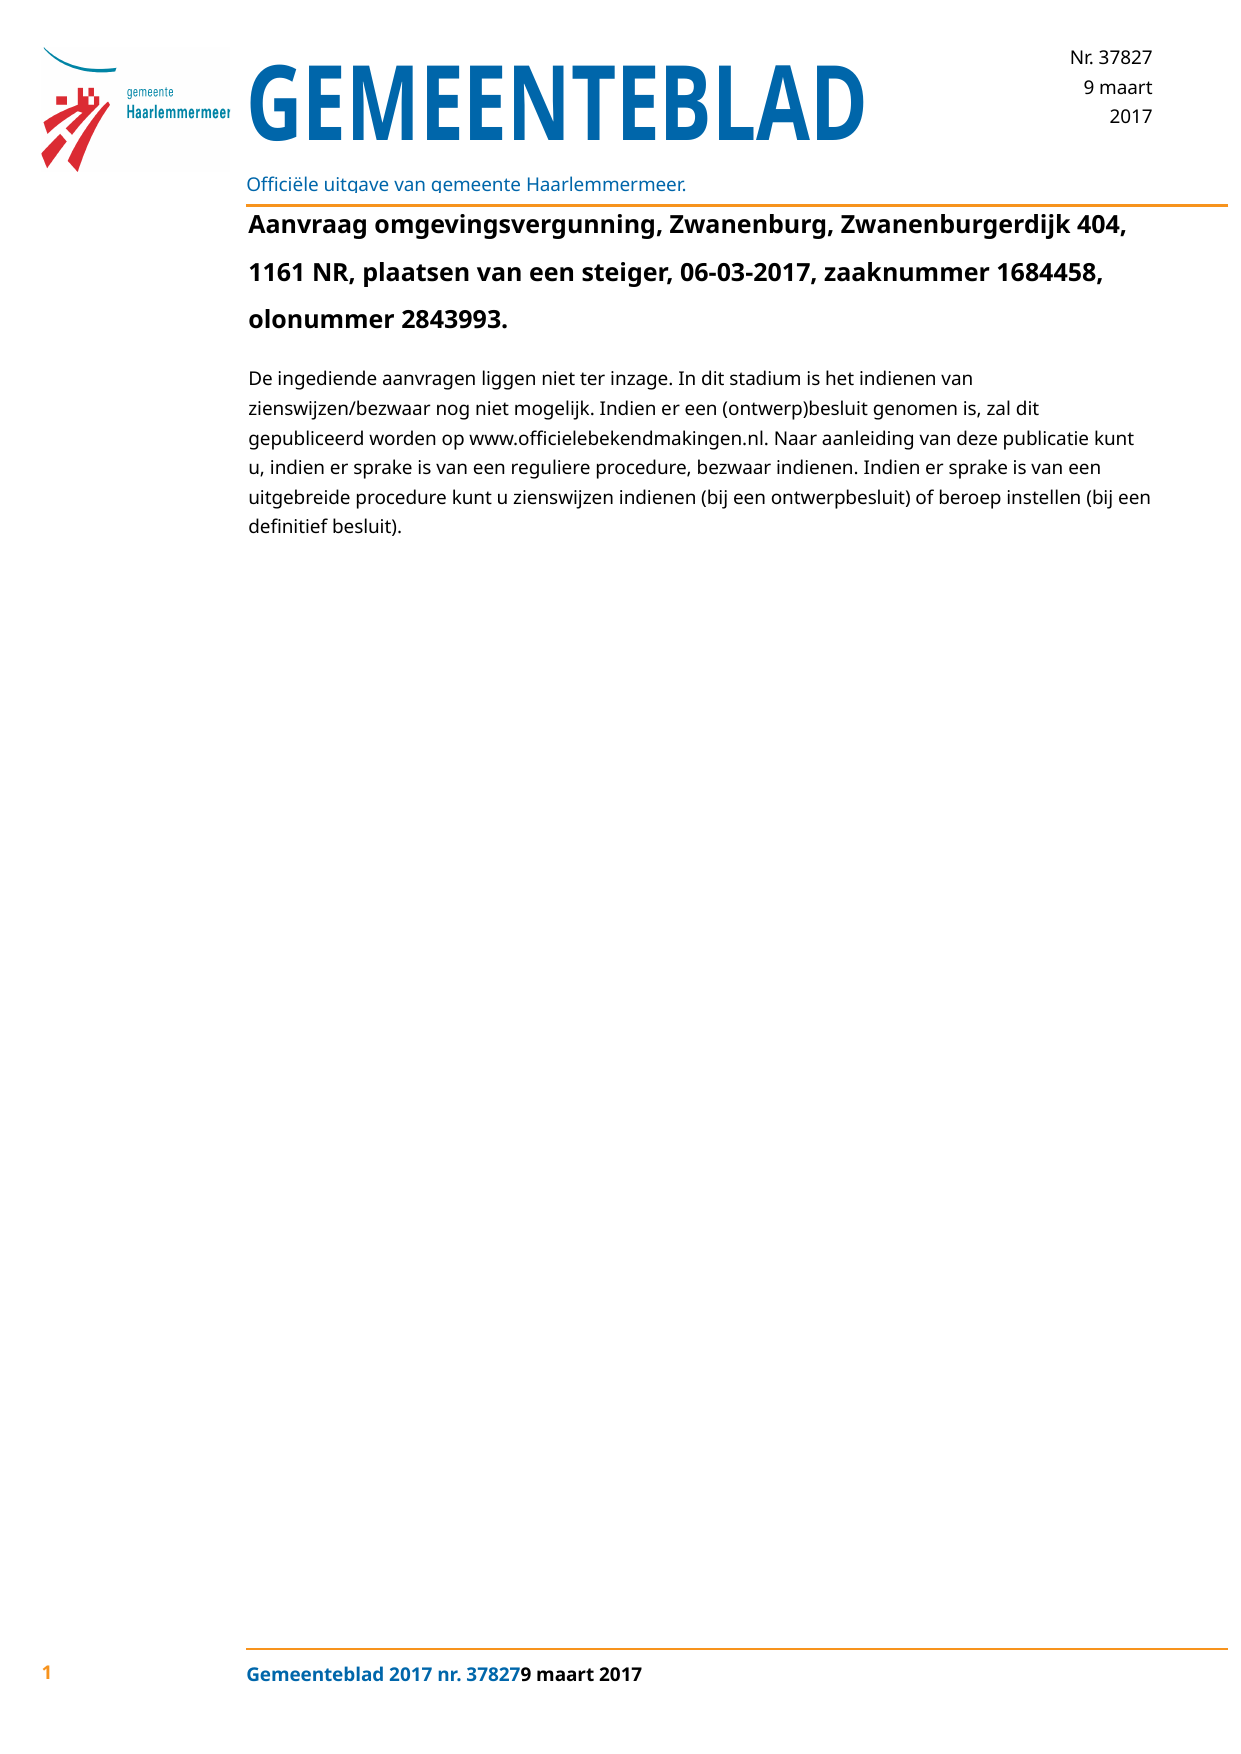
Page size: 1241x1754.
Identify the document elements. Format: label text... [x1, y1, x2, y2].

text De ingediende aanvragen liggen niet ter inzage. In dit stadium is het indienen van zienswijzen/bezwaar nog niet mogelijk. Indien er een (ontwerp)besluit genomen is, zal dit gepubliceerd worden op www.officielebekendmakingen.nl. Naar aanleiding van deze publicatie kunt u, indien er sprake is van een reguliere procedure, bezwaar indienen. Indien er sprake is van een uitgebreide procedure kunt u zienswijzen indienen (bij een ontwerpbesluit) of beroep instellen (bij een definitief besluit). [248, 366, 1152, 539]
picture [41, 47, 231, 172]
text Aanvraag omgevingsvergunning, Zwanenburg, Zwanenburgerdijk 404, 1161 NR, plaatsen van een steiger, 06-03-2017, zaaknummer 1684458, olonummer 2843993. [248, 207, 1152, 336]
